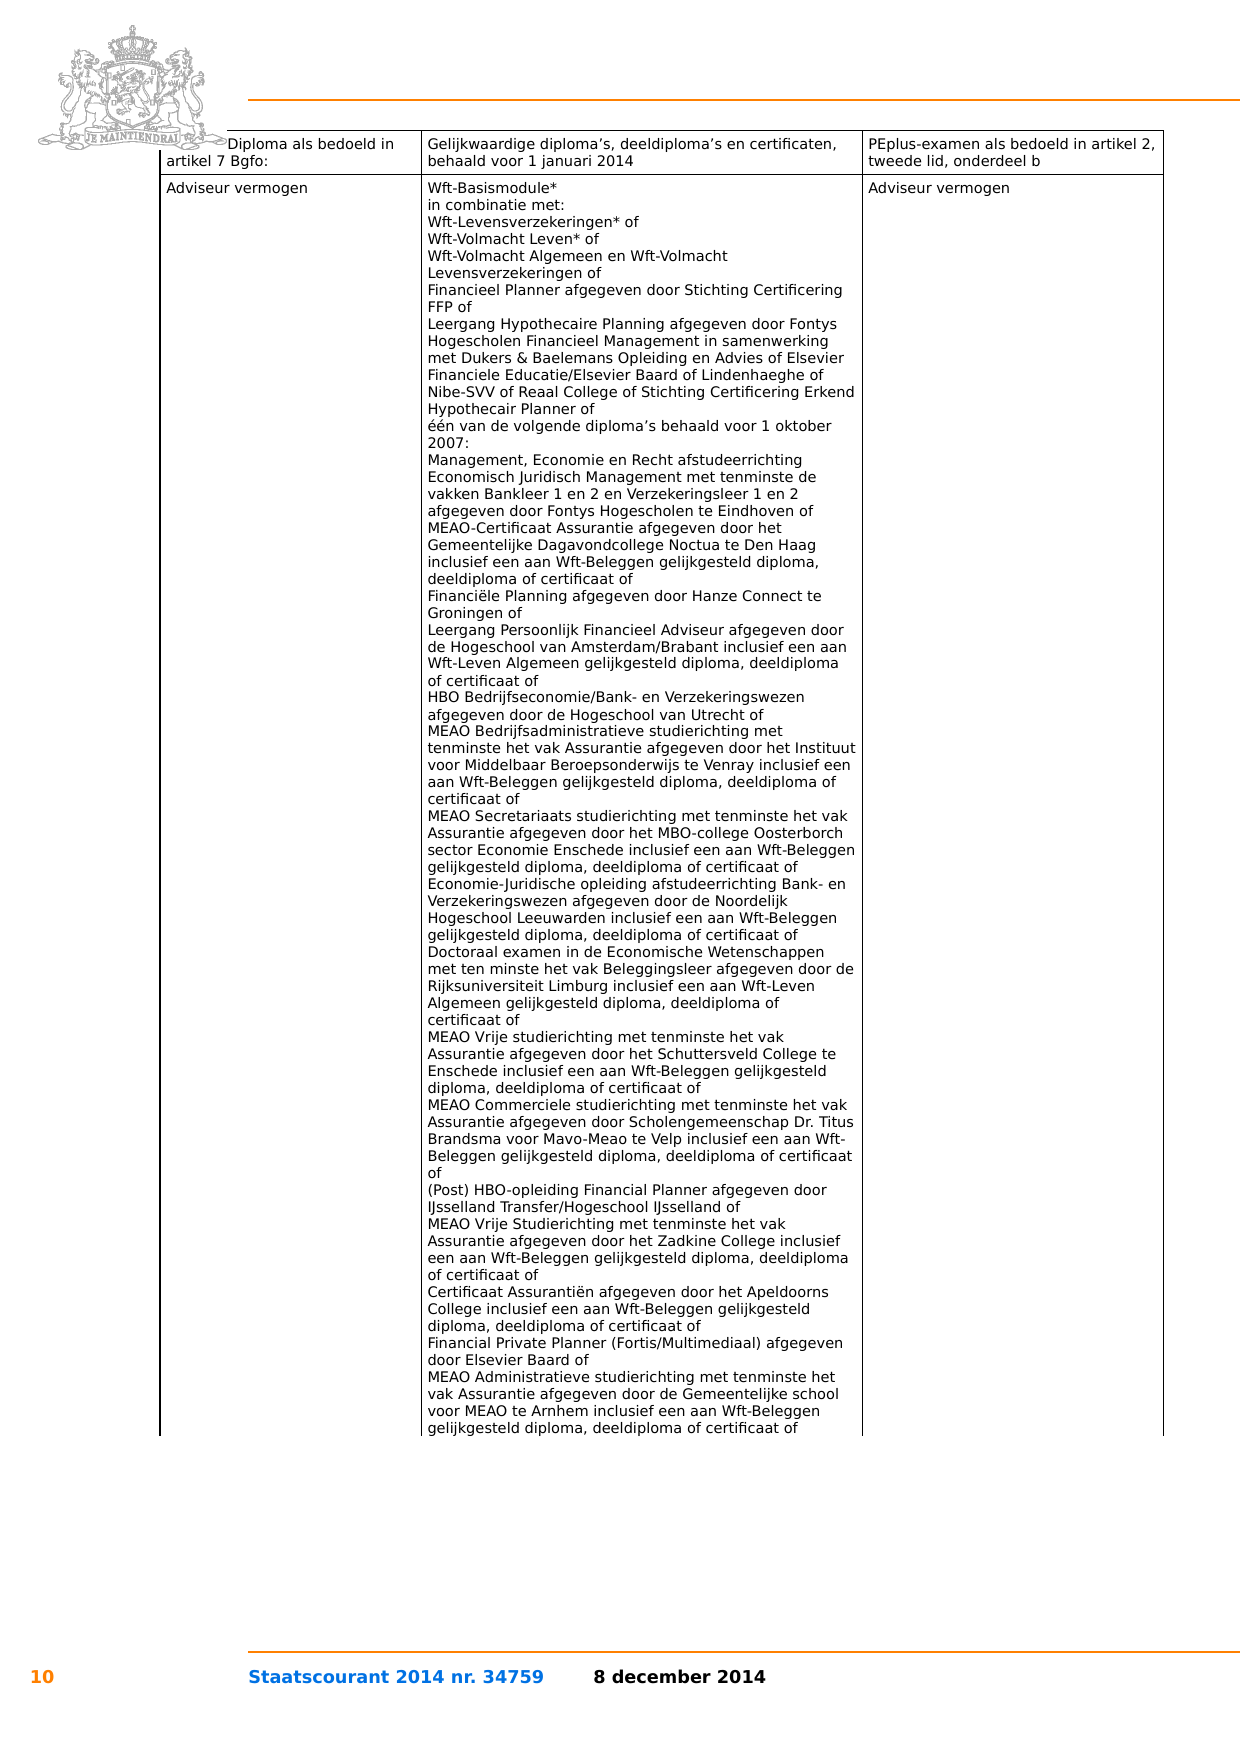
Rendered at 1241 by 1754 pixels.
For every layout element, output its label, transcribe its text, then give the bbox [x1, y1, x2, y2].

table_header PEplus-examen als bedoeld in artikel 2, tweede lid, onderdeel b [863, 131, 1163, 174]
table_cell Adviseur vermogen [863, 175, 1163, 1436]
picture [38, 25, 227, 150]
table_cell Adviseur vermogen [161, 175, 421, 1436]
table_header Gelijkwaardige diploma’s, deeldiploma’s en certificaten, behaald voor 1 januari 2014 [422, 131, 862, 174]
table_cell Wft-Basismodule* in combinatie met: Wft-Levensverzekeringen* of Wft-Volmacht Leven* of Wft-Volmacht Algemeen en Wft-Volmacht Levensverzekeringen of Financieel Planner afgegeven door Stichting Certificering FFP of Leergang Hypothecaire Planning afgegeven door Fontys Hogescholen Financieel Management in samenwerking met Dukers & Baelemans Opleiding en Advies of Elsevier Financiele Educatie/Elsevier Baard of Lindenhaeghe of Nibe-SVV of Reaal College of Stichting Certificering Erkend Hypothecair Planner of één van de volgende diploma’s behaald voor 1 oktober 2007: Management, Economie en Recht afstudeerrichting Economisch Juridisch Management met tenminste de vakken Bankleer 1 en 2 en Verzekeringsleer 1 en 2 afgegeven door Fontys Hogescholen te Eindhoven of MEAO-Certificaat Assurantie afgegeven door het Gemeentelijke Dagavondcollege Noctua te Den Haag inclusief een aan Wft-Beleggen gelijkgesteld diploma, deeldiploma of certificaat of Financiële Planning afgegeven door Hanze Connect te Groningen of Leergang Persoonlijk Financieel Adviseur afgegeven door de Hogeschool van Amsterdam/Brabant inclusief een aan Wft-Leven Algemeen gelijkgesteld diploma, deeldiploma of certificaat of HBO Bedrijfseconomie/Bank- en Verzekeringswezen afgegeven door de Hogeschool van Utrecht of MEAO Bedrijfsadministratieve studierichting met tenminste het vak Assurantie afgegeven door het Instituut voor Middelbaar Beroepsonderwijs te Venray inclusief een aan Wft-Beleggen gelijkgesteld diploma, deeldiploma of certificaat of MEAO Secretariaats studierichting met tenminste het vak Assurantie afgegeven door het MBO-college Oosterborch sector Economie Enschede inclusief een aan Wft-Beleggen gelijkgesteld diploma, deeldiploma of certificaat of Economie-Juridische opleiding afstudeerrichting Bank- en Verzekeringswezen afgegeven door de Noordelijk Hogeschool Leeuwarden inclusief een aan Wft-Beleggen gelijkgesteld diploma, deeldiploma of certificaat of Doctoraal examen in de Economische Wetenschappen met ten minste het vak Beleggingsleer afgegeven door de Rijksuniversiteit Limburg inclusief een aan Wft-Leven Algemeen gelijkgesteld diploma, deeldiploma of certificaat of MEAO Vrije studierichting met tenminste het vak Assurantie afgegeven door het Schuttersveld College te Enschede inclusief een aan Wft-Beleggen gelijkgesteld diploma, deeldiploma of certificaat of MEAO Commerciele studierichting met tenminste het vak Assurantie afgegeven door Scholengemeenschap Dr. Titus Brandsma voor Mavo-Meao te Velp inclusief een aan Wft-Beleggen gelijkgesteld diploma, deeldiploma of certificaat of (Post) HBO-opleiding Financial Planner afgegeven door IJsselland Transfer/Hogeschool IJsselland of MEAO Vrije Studierichting met tenminste het vak Assurantie afgegeven door het Zadkine College inclusief een aan Wft-Beleggen gelijkgesteld diploma, deeldiploma of certificaat of Certificaat Assurantiën afgegeven door het Apeldoorns College inclusief een aan Wft-Beleggen gelijkgesteld diploma, deeldiploma of certificaat of Financial Private Planner (Fortis/Multimediaal) afgegeven door Elsevier Baard of MEAO Administratieve studierichting met tenminste het vak Assurantie afgegeven door de Gemeentelijke school voor MEAO te Arnhem inclusief een aan Wft-Beleggen gelijkgesteld diploma, deeldiploma of certificaat of [422, 175, 862, 1436]
table_header Diploma als bedoeld in artikel 7 Bgfo: [161, 131, 421, 174]
